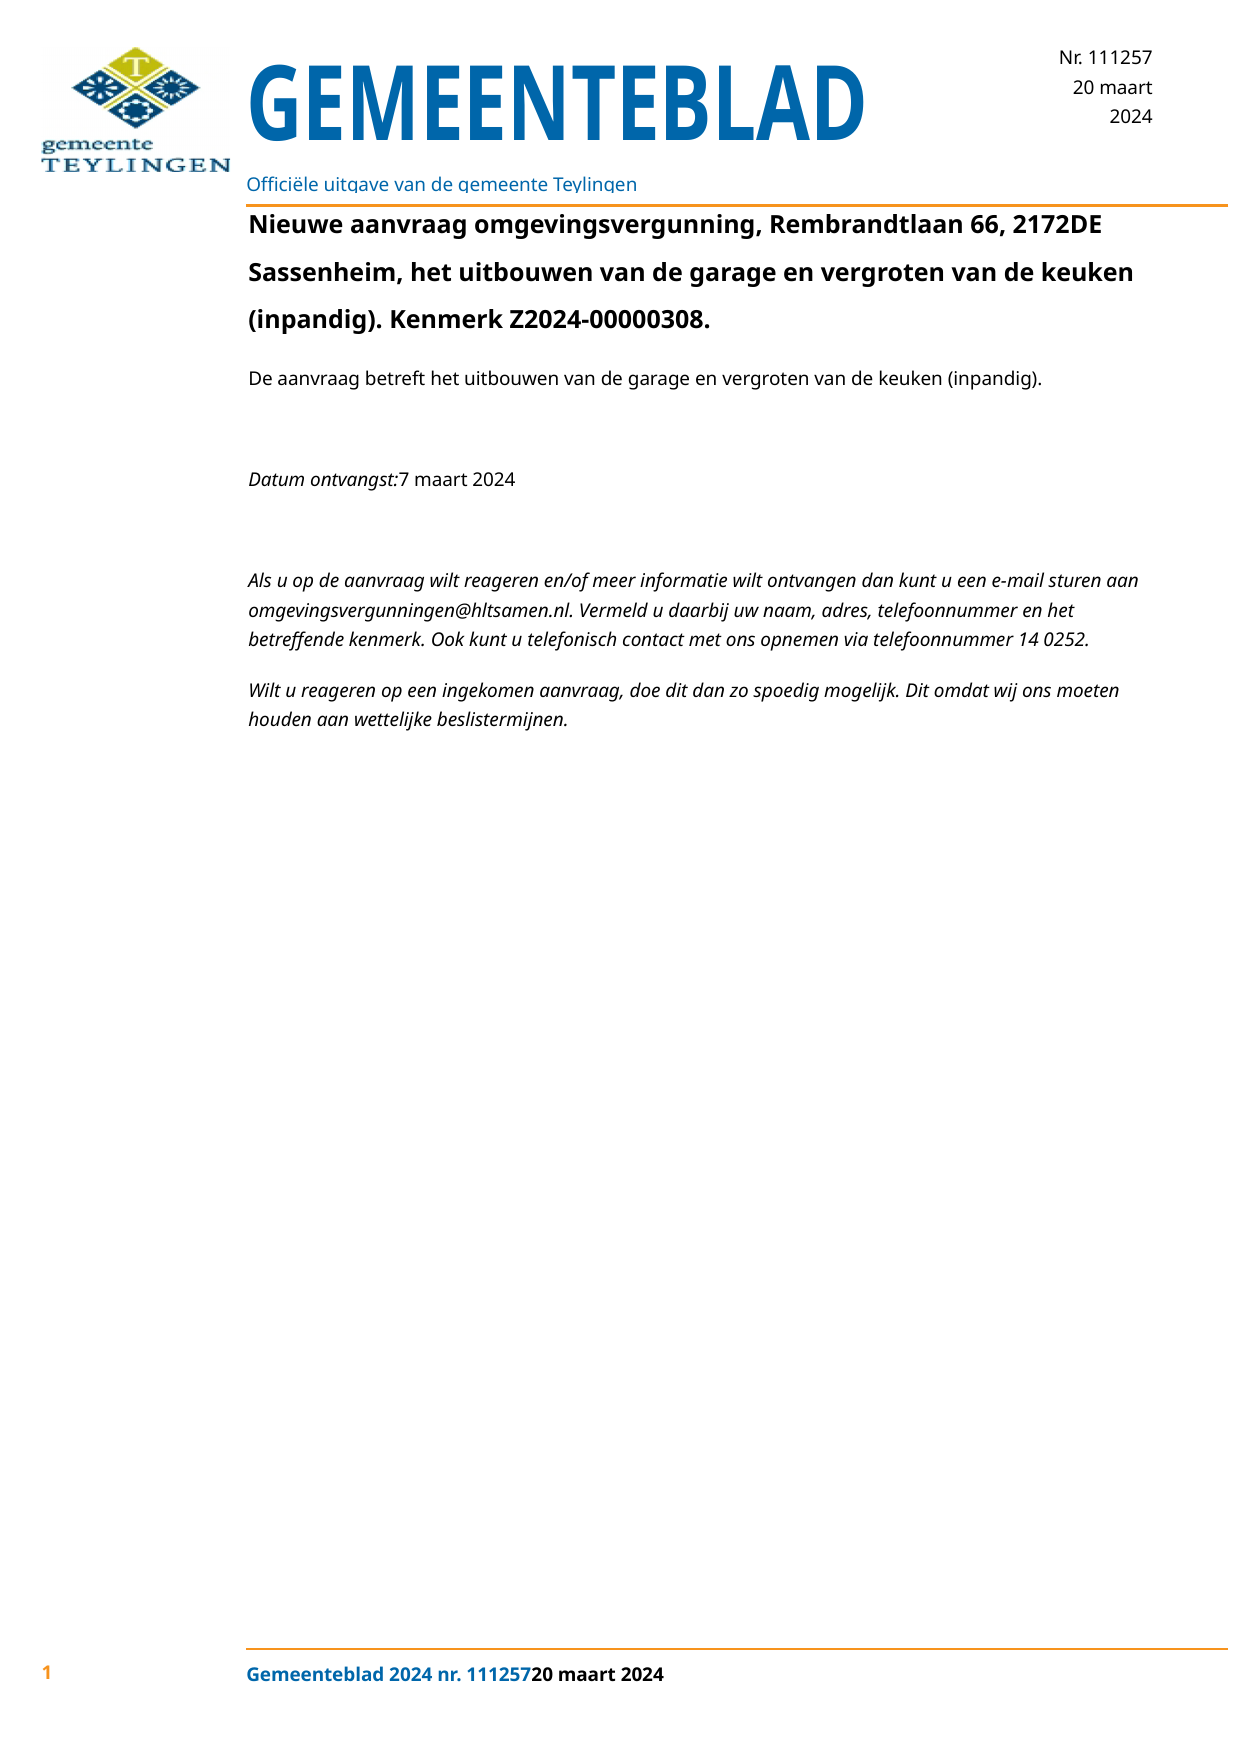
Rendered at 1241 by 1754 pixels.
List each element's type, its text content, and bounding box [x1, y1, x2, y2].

text De aanvraag betreft het uitbouwen van de garage en vergroten van de keuken (inpandig). [248, 366, 1152, 391]
text Als u op de aanvraag wilt reageren en/of meer informatie wilt ontvangen dan kunt u een e-mail sturen aan omgevingsvergunningen@hltsamen.nl. Vermeld u daarbij uw naam, adres, telefoonnummer en het betreffende kenmerk. Ook kunt u telefonisch contact met ons opnemen via telefoonnummer 14 0252. [248, 567, 1152, 652]
text Datum ontvangst:7 maart 2024 [248, 466, 1152, 492]
picture [41, 47, 231, 172]
text Wilt u reageren op een ingekomen aanvraag, doe dit dan zo spoedig mogelijk. Dit omdat wij ons moeten houden aan wettelijke beslistermijnen. [248, 677, 1152, 732]
text Nieuwe aanvraag omgevingsvergunning, Rembrandtlaan 66, 2172DE Sassenheim, het uitbouwen van de garage en vergroten van de keuken (inpandig). Kenmerk Z2024-00000308. [248, 207, 1152, 336]
